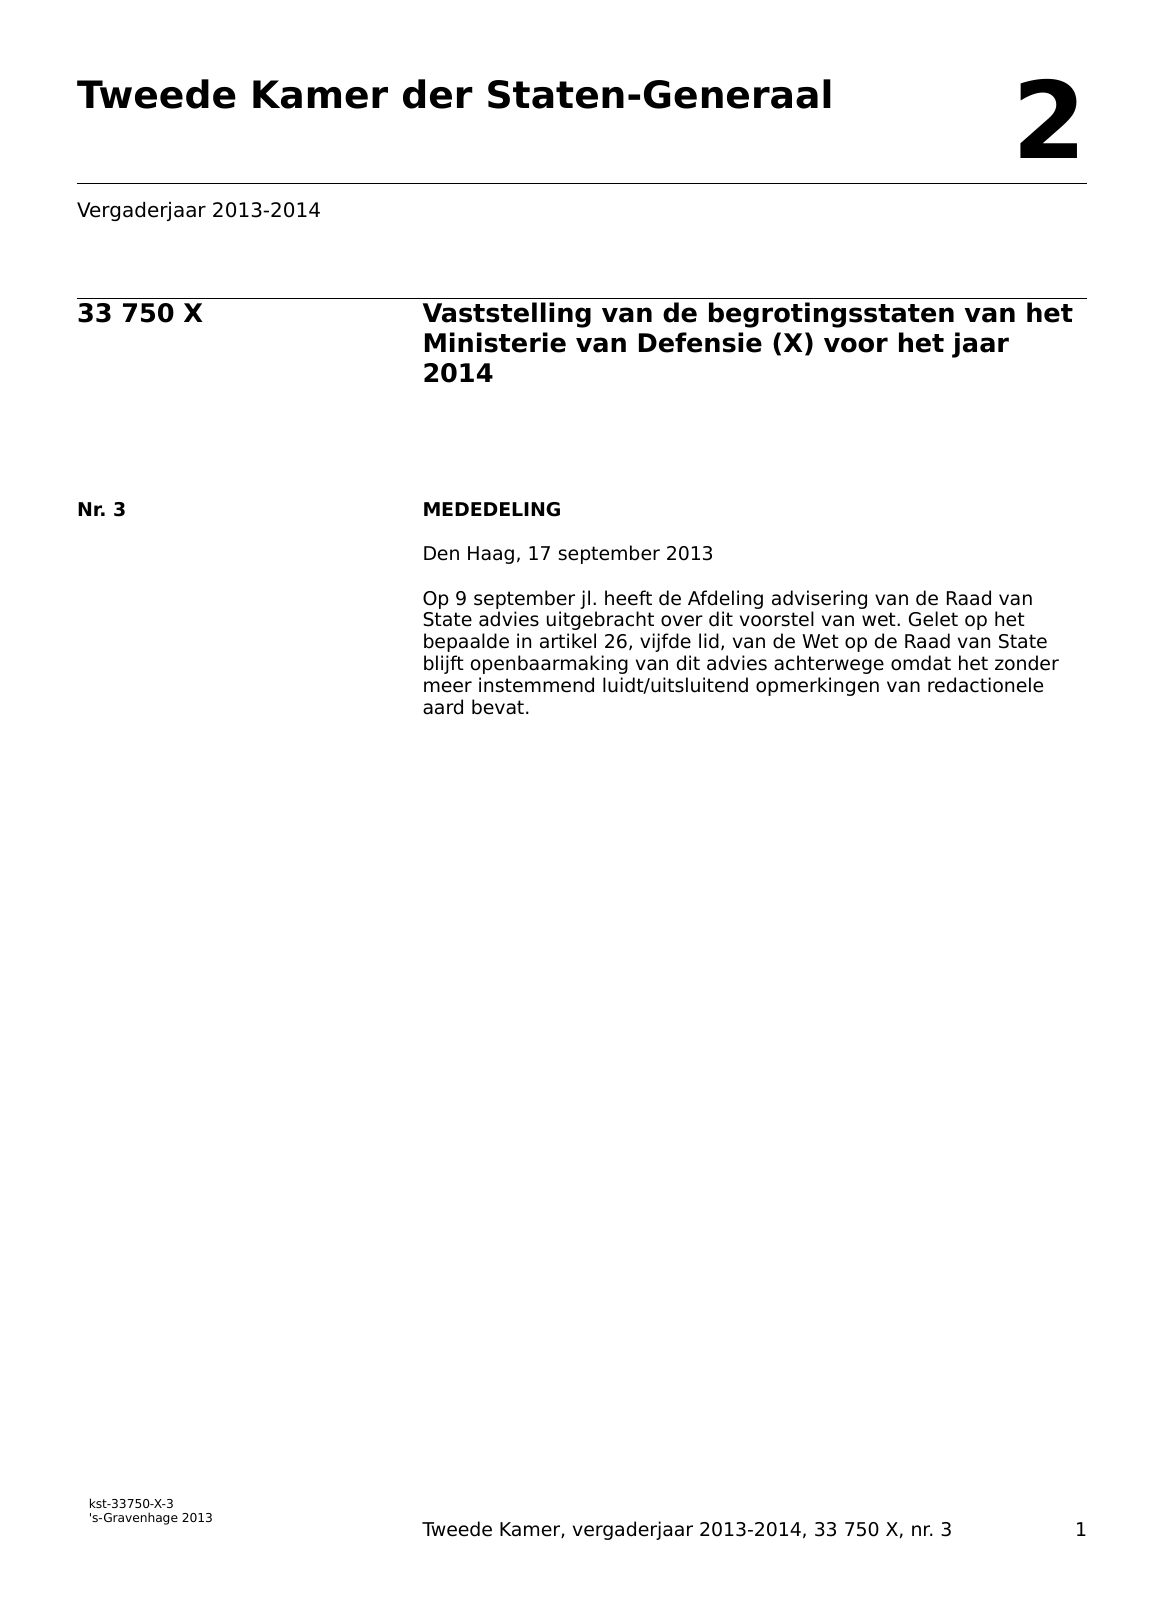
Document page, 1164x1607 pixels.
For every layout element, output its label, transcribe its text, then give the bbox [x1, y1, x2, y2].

table_header Tweede Kamer der Staten-Generaal [77, 59, 886, 183]
subtitle Nr. 3 MEDEDELING [77, 499, 1087, 521]
table_header 2 [886, 59, 1087, 183]
text 's-Gravenhage 2013 [88, 1511, 323, 1525]
table_cell Vergaderjaar 2013-2014 [77, 184, 1087, 298]
subtitle 33 750 X Vaststelling van de begrotingsstaten van het Ministerie van Defensie (X) voor het jaar 2014 [77, 299, 1087, 388]
text kst-33750-X-3 [88, 1497, 323, 1511]
text Den Haag, 17 september 2013 [422, 543, 1087, 565]
text Op 9 september jl. heeft de Afdeling advisering van de Raad van State advies uitgebracht over dit voorstel van wet. Gelet op het bepaalde in artikel 26, vijfde lid, van de Wet op de Raad van State blijft openbaarmaking van dit advies achterwege omdat het zonder meer instemmend luidt/uitsluitend opmerkingen van redactionele aard bevat. [422, 587, 1087, 719]
